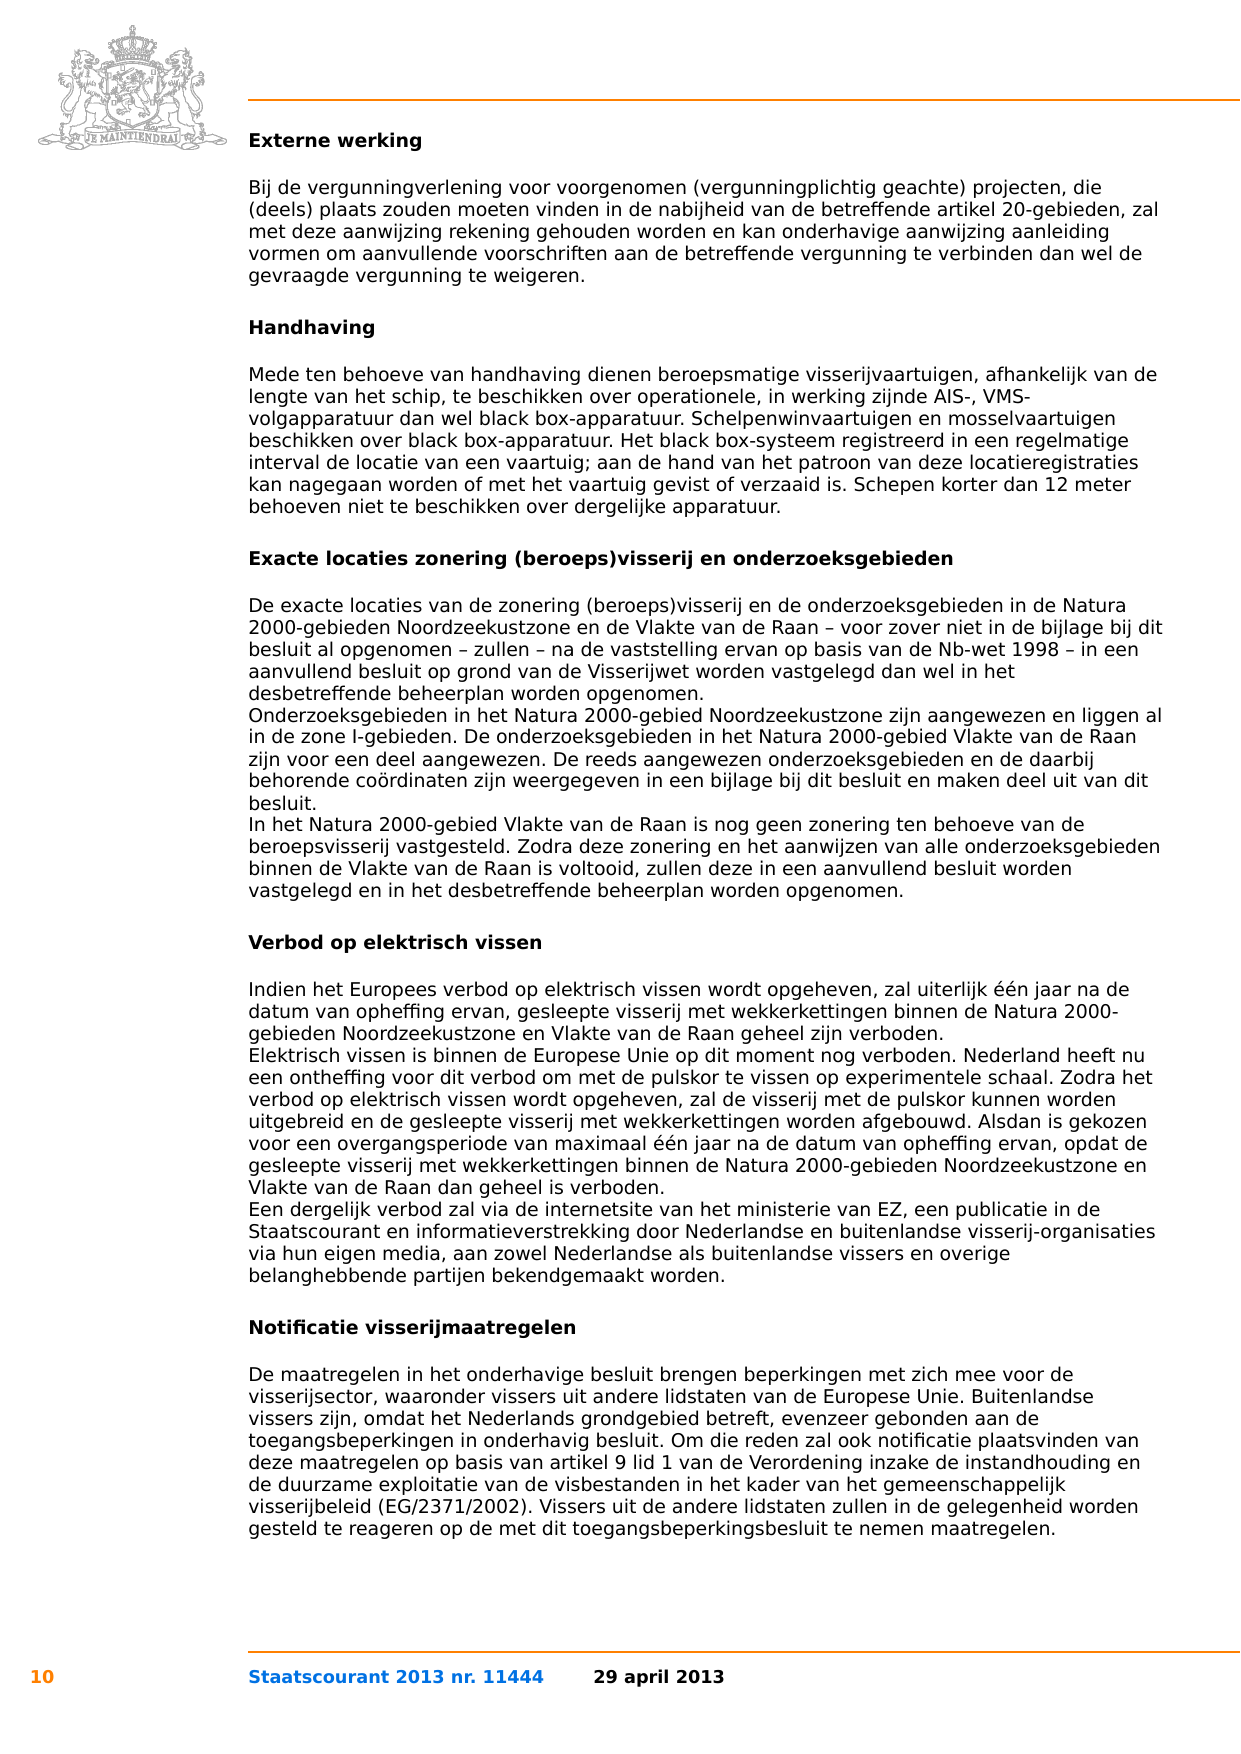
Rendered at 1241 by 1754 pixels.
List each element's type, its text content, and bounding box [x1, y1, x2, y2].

text Een dergelijk verbod zal via de internetsite van het ministerie van EZ, een publicatie in de Staatscourant en informatieverstrekking door Nederlandse en buitenlandse visserij-organisaties via hun eigen media, aan zowel Nederlandse als buitenlandse vissers en overige belanghebbende partijen bekendgemaakt worden. [248, 1199, 1163, 1287]
text Onderzoeksgebieden in het Natura 2000-gebied Noordzeekustzone zijn aangewezen en liggen al in de zone I-gebieden. De onderzoeksgebieden in het Natura 2000-gebied Vlakte van de Raan zijn voor een deel aangewezen. De reeds aangewezen onderzoeksgebieden en de daarbij behorende coördinaten zijn weergegeven in een bijlage bij dit besluit en maken deel uit van dit besluit. [248, 704, 1163, 814]
subtitle Notificatie visserijmaatregelen [248, 1317, 1163, 1339]
text In het Natura 2000-gebied Vlakte van de Raan is nog geen zonering ten behoeve van de beroepsvisserij vastgesteld. Zodra deze zonering en het aanwijzen van alle onderzoeksgebieden binnen de Vlakte van de Raan is voltooid, zullen deze in een aanvullend besluit worden vastgelegd en in het desbetreffende beheerplan worden opgenomen. [248, 814, 1163, 902]
text Bij de vergunningverlening voor voorgenomen (vergunningplichtig geachte) projecten, die (deels) plaats zouden moeten vinden in de nabijheid van de betreffende artikel 20-gebieden, zal met deze aanwijzing rekening gehouden worden en kan onderhavige aanwijzing aanleiding vormen om aanvullende voorschriften aan de betreffende vergunning te verbinden dan wel de gevraagde vergunning te weigeren. [248, 177, 1163, 287]
text Elektrisch vissen is binnen de Europese Unie op dit moment nog verboden. Nederland heeft nu een ontheffing voor dit verbod om met de pulskor te vissen op experimentele schaal. Zodra het verbod op elektrisch vissen wordt opgeheven, zal de visserij met de pulskor kunnen worden uitgebreid en de gesleepte visserij met wekkerkettingen worden afgebouwd. Alsdan is gekozen voor een overgangsperiode van maximaal één jaar na de datum van opheffing ervan, opdat de gesleepte visserij met wekkerkettingen binnen de Natura 2000-gebieden Noordzeekustzone en Vlakte van de Raan dan geheel is verboden. [248, 1045, 1163, 1199]
picture [38, 25, 227, 150]
text De exacte locaties van de zonering (beroeps)visserij en de onderzoeksgebieden in de Natura 2000-gebieden Noordzeekustzone en de Vlakte van de Raan – voor zover niet in de bijlage bij dit besluit al opgenomen – zullen – na de vaststelling ervan op basis van de Nb-wet 1998 – in een aanvullend besluit op grond van de Visserijwet worden vastgelegd dan wel in het desbetreffende beheerplan worden opgenomen. [248, 594, 1163, 704]
subtitle Handhaving [248, 317, 1163, 339]
subtitle Externe werking [248, 130, 1163, 152]
subtitle Exacte locaties zonering (beroeps)visserij en onderzoeksgebieden [248, 548, 1163, 569]
text Mede ten behoeve van handhaving dienen beroepsmatige visserijvaartuigen, afhankelijk van de lengte van het schip, te beschikken over operationele, in werking zijnde AIS-, VMS-volgapparatuur dan wel black box-apparatuur. Schelpenwinvaartuigen en mosselvaartuigen beschikken over black box-apparatuur. Het black box-systeem registreerd in een regelmatige interval de locatie van een vaartuig; aan de hand van het patroon van deze locatieregistraties kan nagegaan worden of met het vaartuig gevist of verzaaid is. Schepen korter dan 12 meter behoeven niet te beschikken over dergelijke apparatuur. [248, 364, 1163, 518]
text De maatregelen in het onderhavige besluit brengen beperkingen met zich mee voor de visserijsector, waaronder vissers uit andere lidstaten van de Europese Unie. Buitenlandse vissers zijn, omdat het Nederlands grondgebied betreft, evenzeer gebonden aan de toegangsbeperkingen in onderhavig besluit. Om die reden zal ook notificatie plaatsvinden van deze maatregelen op basis van artikel 9 lid 1 van de Verordening inzake de instandhouding en de duurzame exploitatie van de visbestanden in het kader van het gemeenschappelijk visserijbeleid (EG/2371/2002). Vissers uit de andere lidstaten zullen in de gelegenheid worden gesteld te reageren op de met dit toegangsbeperkingsbesluit te nemen maatregelen. [248, 1364, 1163, 1540]
subtitle Verbod op elektrisch vissen [248, 932, 1163, 954]
text Indien het Europees verbod op elektrisch vissen wordt opgeheven, zal uiterlijk één jaar na de datum van opheffing ervan, gesleepte visserij met wekkerkettingen binnen de Natura 2000-gebieden Noordzeekustzone en Vlakte van de Raan geheel zijn verboden. [248, 979, 1163, 1045]
